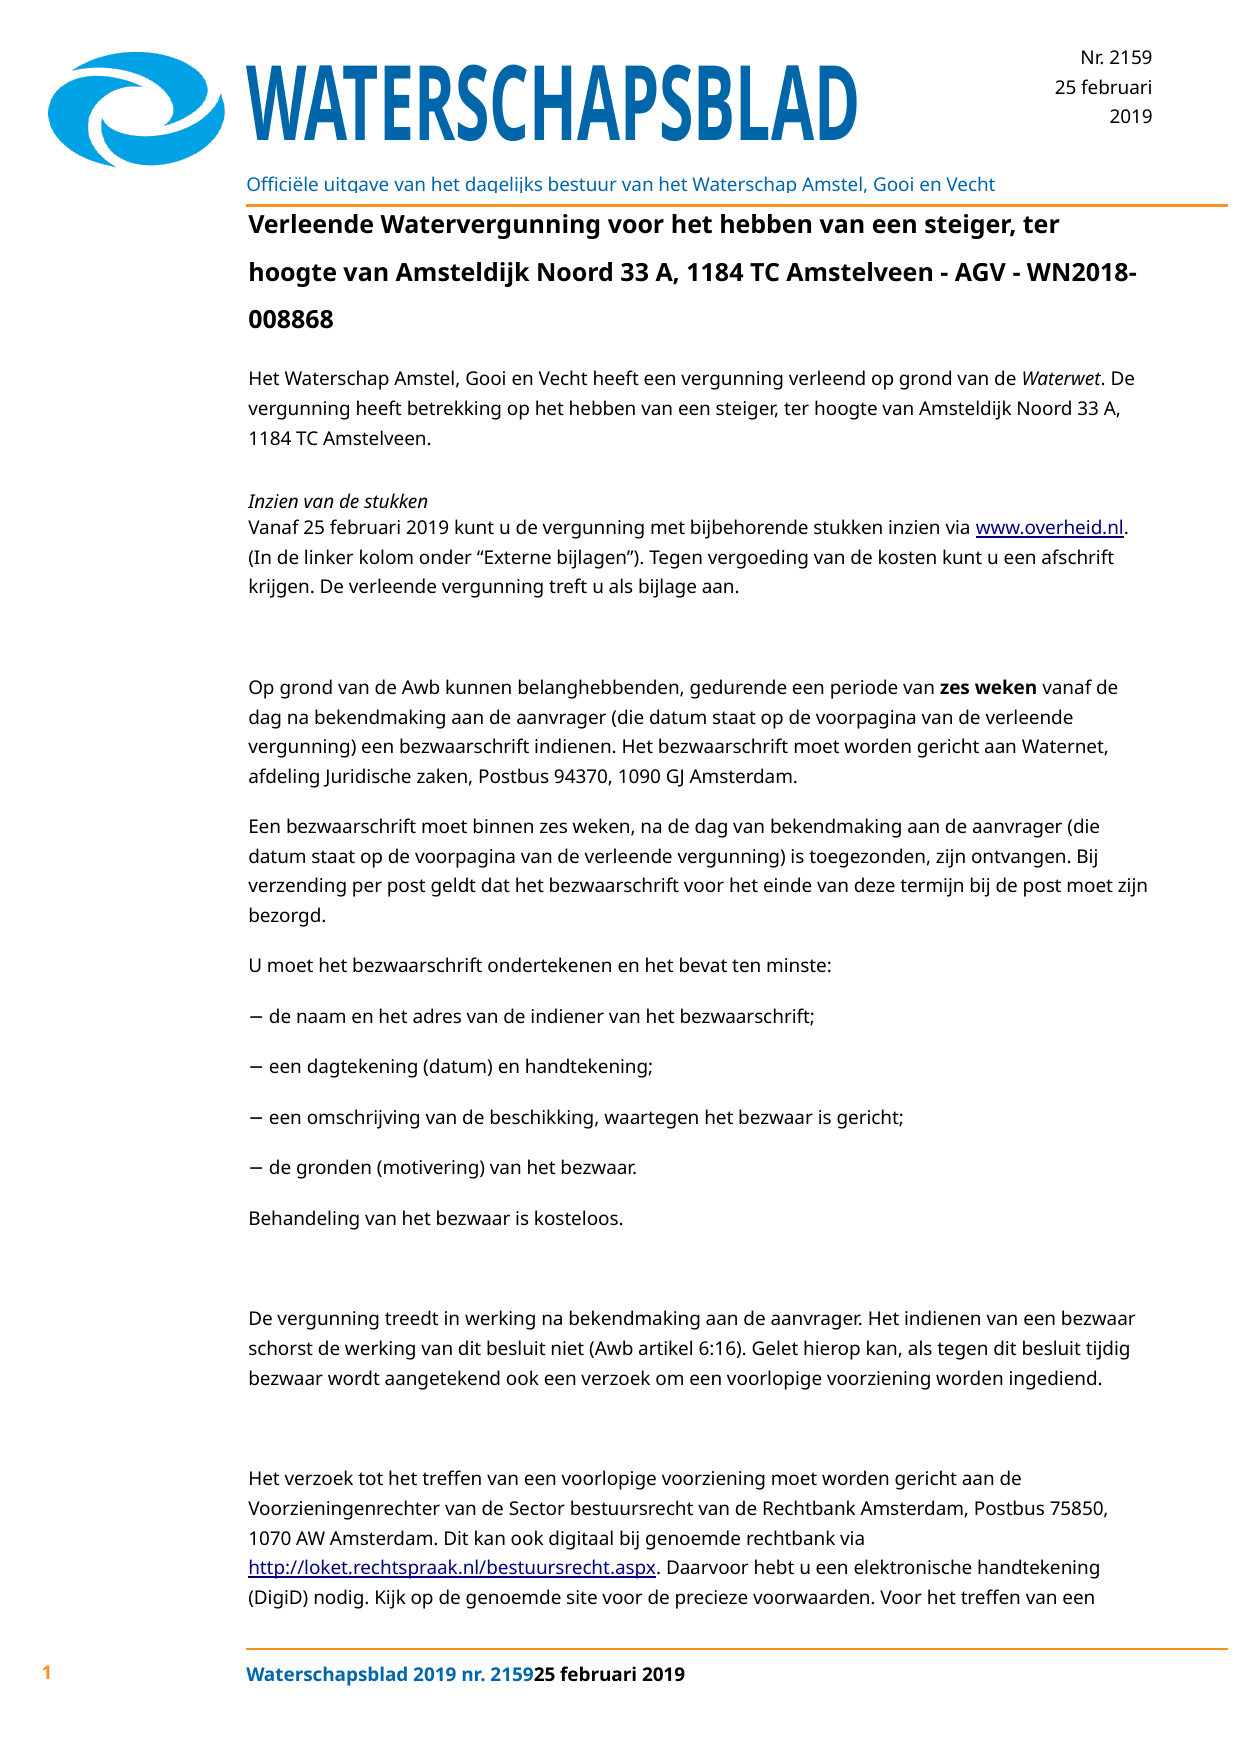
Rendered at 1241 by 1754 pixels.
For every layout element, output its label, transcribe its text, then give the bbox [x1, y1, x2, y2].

text Vanaf 25 februari 2019 kunt u de vergunning met bijbehorende stukken inzien via www.overheid.nl. (In de linker kolom onder “Externe bijlagen”). Tegen vergoeding van de kosten kunt u een afschrift krijgen. De verleende vergunning treft u als bijlage aan. [248, 514, 1152, 599]
text De vergunning treedt in werking na bekendmaking aan de aanvrager. Het indienen van een bezwaar schorst de werking van dit besluit niet (Awb artikel 6:16). Gelet hierop kan, als tegen dit besluit tijdig bezwaar wordt aangetekend ook een verzoek om een voorlopige voorziening worden ingediend. [248, 1306, 1152, 1391]
text Het verzoek tot het treffen van een voorlopige voorziening moet worden gericht aan de Voorzieningenrechter van de Sector bestuursrecht van de Rechtbank Amsterdam, Postbus 75850, 1070 AW Amsterdam. Dit kan ook digitaal bij genoemde rechtbank via http://loket.rechtspraak.nl/bestuursrecht.aspx. Daarvoor hebt u een elektronische handtekening (DigiD) nodig. Kijk op de genoemde site voor de precieze voorwaarden. Voor het treffen van een [248, 1466, 1152, 1610]
text − een omschrijving van de beschikking, waartegen het bezwaar is gericht; [248, 1104, 1152, 1130]
picture [41, 47, 231, 172]
text Verleende Watervergunning voor het hebben van een steiger, ter hoogte van Amsteldijk Noord 33 A, 1184 TC Amstelveen - AGV - WN2018-008868 [248, 207, 1152, 336]
text Het Waterschap Amstel, Gooi en Vecht heeft een vergunning verleend op grond van de Waterwet. De vergunning heeft betrekking op het hebben van een steiger, ter hoogte van Amsteldijk Noord 33 A, 1184 TC Amstelveen. [248, 366, 1152, 450]
text − een dagtekening (datum) en handtekening; [248, 1053, 1152, 1079]
text Een bezwaarschrift moet binnen zes weken, na de dag van bekendmaking aan de aanvrager (die datum staat op de voorpagina van de verleende vergunning) is toegezonden, zijn ontvangen. Bij verzending per post geldt dat het bezwaarschrift voor het einde van deze termijn bij de post moet zijn bezorgd. [248, 813, 1152, 928]
text Op grond van de Awb kunnen belanghebbenden, gedurende een periode van zes weken vanaf de dag na bekendmaking aan de aanvrager (die datum staat op de voorpagina van de verleende vergunning) een bezwaarschrift indienen. Het bezwaarschrift moet worden gericht aan Waternet, afdeling Juridische zaken, Postbus 94370, 1090 GJ Amsterdam. [248, 674, 1152, 789]
text Inzien van de stukken [248, 489, 1152, 514]
text Behandeling van het bezwaar is kosteloos. [248, 1205, 1152, 1231]
text U moet het bezwaarschrift ondertekenen en het bevat ten minste: [248, 953, 1152, 978]
text − de naam en het adres van de indiener van het bezwaarschrift; [248, 1003, 1152, 1029]
text − de gronden (motivering) van het bezwaar. [248, 1154, 1152, 1180]
